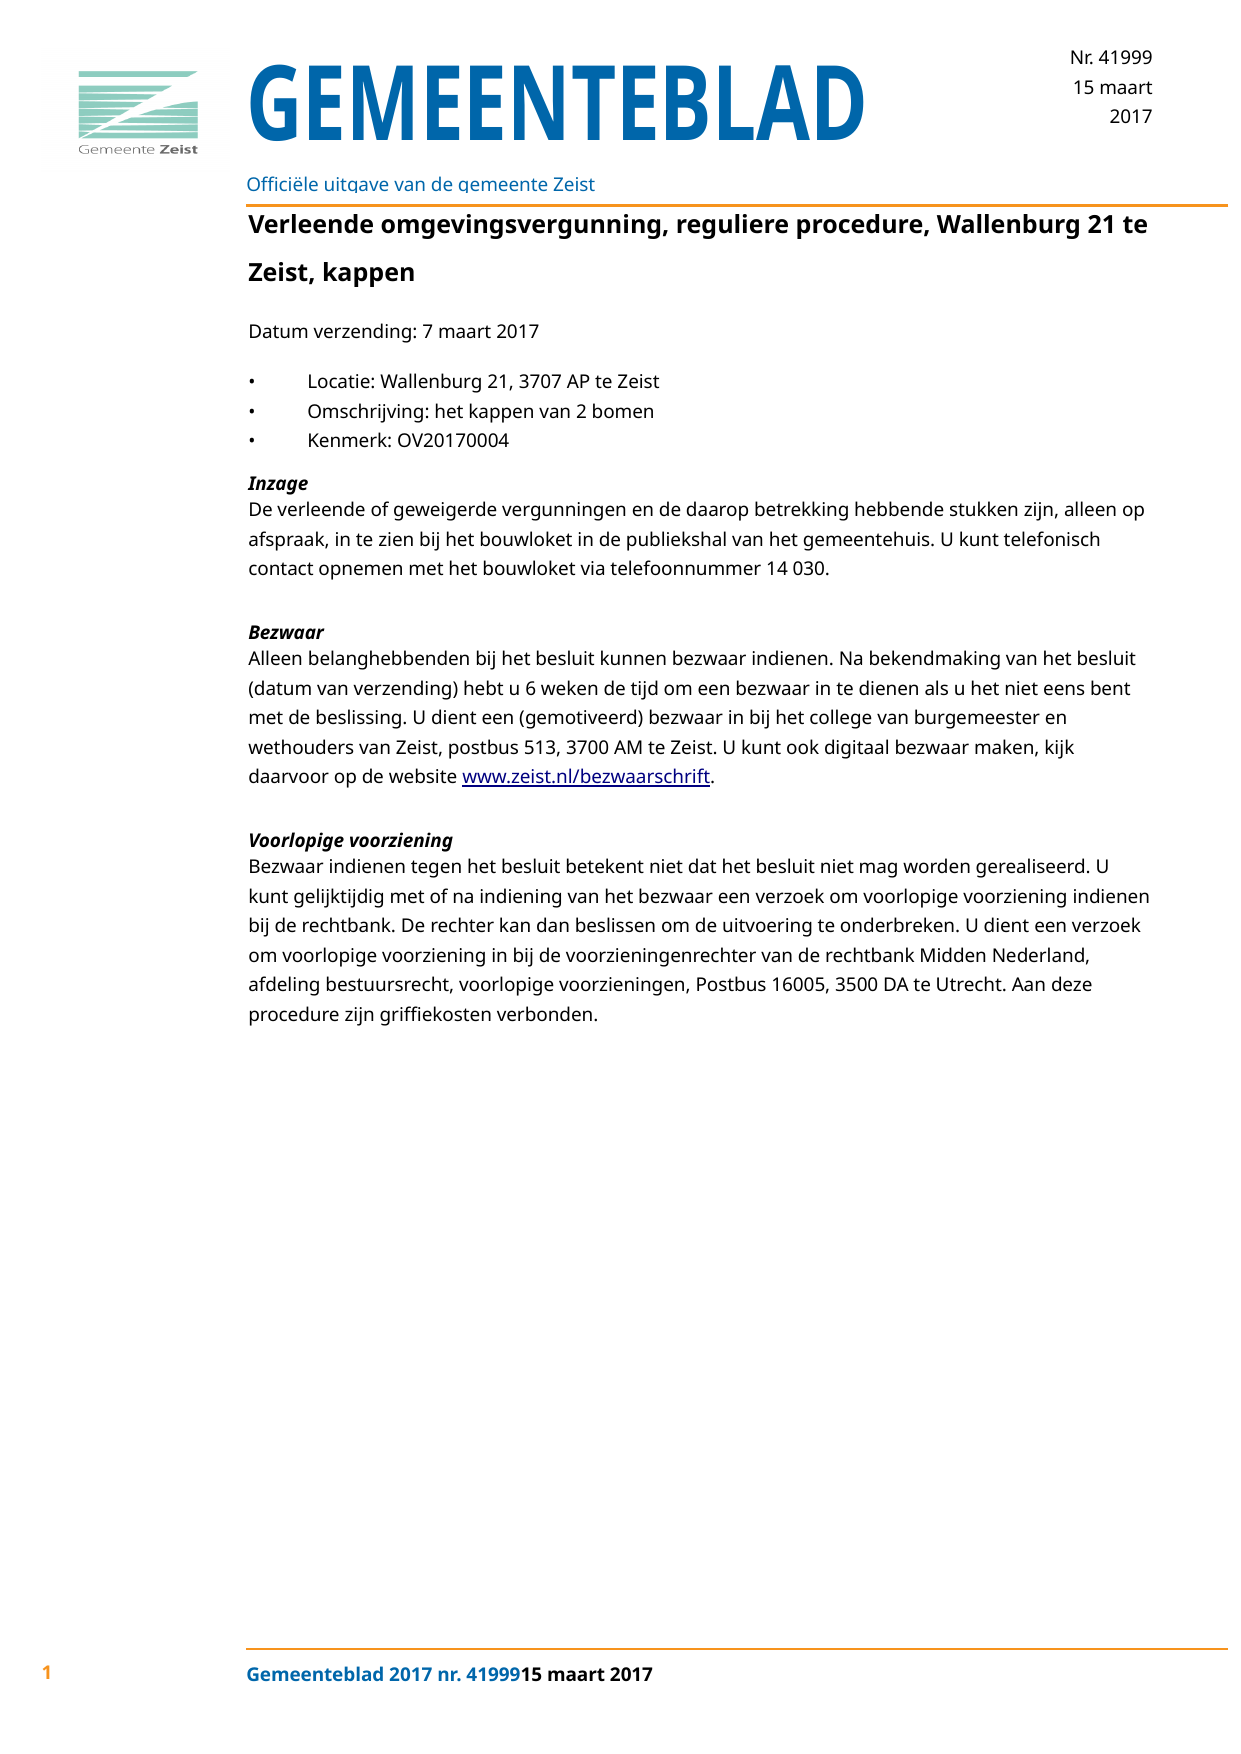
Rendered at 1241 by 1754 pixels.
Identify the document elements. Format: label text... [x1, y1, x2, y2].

list Omschrijving: het kappen van 2 bomen [248, 398, 1152, 424]
text Alleen belanghebbenden bij het besluit kunnen bezwaar indienen. Na bekendmaking van het besluit (datum van verzending) hebt u 6 weken de tijd om een bezwaar in te dienen als u het niet eens bent met de beslissing. U dient een (gemotiveerd) bezwaar in bij het college van burgemeester en wethouders van Zeist, postbus 513, 3700 AM te Zeist. U kunt ook digitaal bezwaar maken, kijk daarvoor op de website www.zeist.nl/bezwaarschrift. [248, 645, 1152, 789]
list Kenmerk: OV20170004 [248, 427, 1152, 453]
text Bezwaar [248, 619, 1152, 645]
list Locatie: Wallenburg 21, 3707 AP te Zeist [248, 368, 1152, 394]
text Bezwaar indienen tegen het besluit betekent niet dat het besluit niet mag worden gerealiseerd. U kunt gelijktijdig met of na indiening van het bezwaar een verzoek om voorlopige voorziening indienen bij de rechtbank. De rechter kan dan beslissen om de uitvoering te onderbreken. U dient een verzoek om voorlopige voorziening in bij de voorzieningenrechter van de rechtbank Midden Nederland, afdeling bestuursrecht, voorlopige voorzieningen, Postbus 16005, 3500 DA te Utrecht. Aan deze procedure zijn griffiekosten verbonden. [248, 853, 1152, 1027]
text Datum verzending: 7 maart 2017 [248, 318, 1152, 344]
picture [41, 47, 231, 172]
text Verleende omgevingsvergunning, reguliere procedure, Wallenburg 21 te Zeist, kappen [248, 207, 1152, 288]
text Voorlopige voorziening [248, 827, 1152, 853]
text De verleende of geweigerde vergunningen en de daarop betrekking hebbende stukken zijn, alleen op afspraak, in te zien bij het bouwloket in de publiekshal van het gemeentehuis. U kunt telefonisch contact opnemen met het bouwloket via telefoonnummer 14 030. [248, 496, 1152, 581]
text Inzage [248, 471, 1152, 496]
